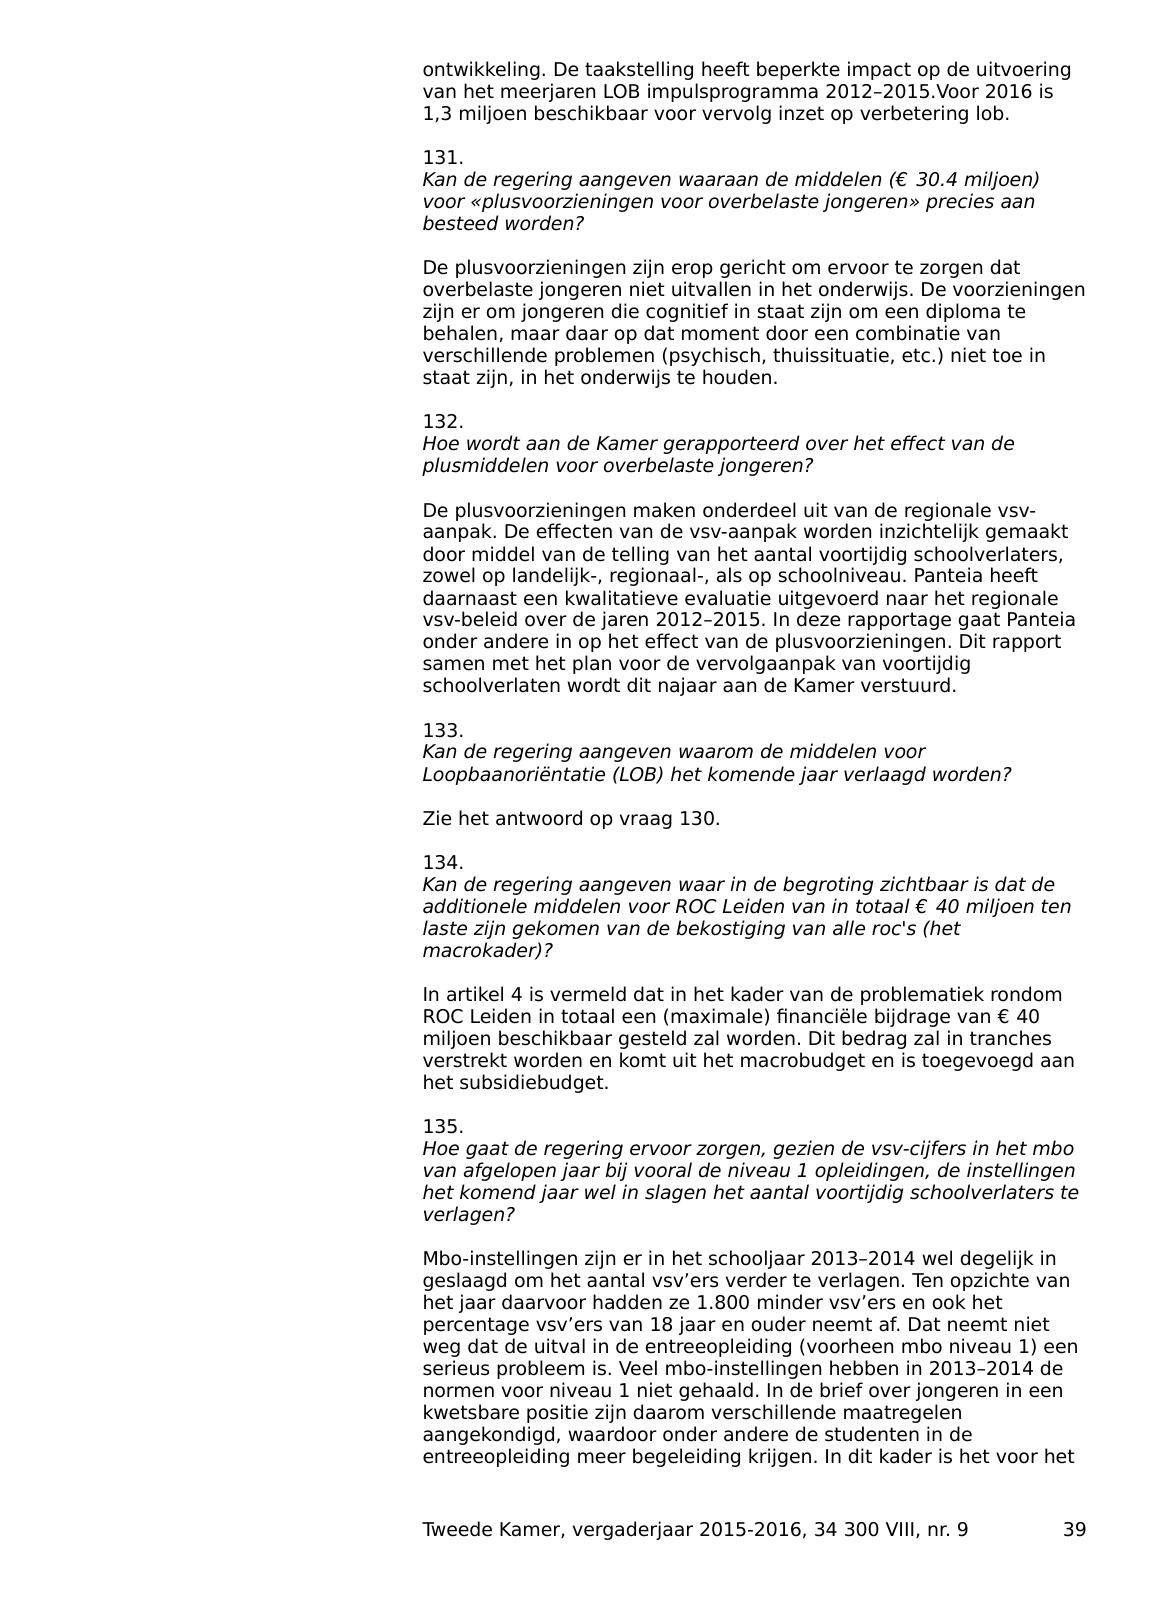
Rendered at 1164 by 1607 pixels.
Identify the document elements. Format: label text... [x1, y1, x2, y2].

text De plusvoorzieningen maken onderdeel uit van de regionale vsv-aanpak. De effecten van de vsv-aanpak worden inzichtelijk gemaakt door middel van de telling van het aantal voortijdig schoolverlaters, zowel op landelijk-, regionaal-, als op schoolniveau. Panteia heeft daarnaast een kwalitatieve evaluatie uitgevoerd naar het regionale vsv-beleid over de jaren 2012–2015. In deze rapportage gaat Panteia onder andere in op het effect van de plusvoorzieningen. Dit rapport samen met het plan voor de vervolgaanpak van voortijdig schoolverlaten wordt dit najaar aan de Kamer verstuurd. [422, 499, 1087, 697]
text Kan de regering aangeven waarom de middelen voor Loopbaanoriëntatie (LOB) het komende jaar verlaagd worden? [422, 741, 1087, 785]
text De plusvoorzieningen zijn erop gericht om ervoor te zorgen dat overbelaste jongeren niet uitvallen in het onderwijs. De voorzieningen zijn er om jongeren die cognitief in staat zijn om een diploma te behalen, maar daar op dat moment door een combinatie van verschillende problemen (psychisch, thuissituatie, etc.) niet toe in staat zijn, in het onderwijs te houden. [422, 257, 1087, 389]
text 132. [422, 411, 1087, 433]
text Hoe wordt aan de Kamer gerapporteerd over het effect van de plusmiddelen voor overbelaste jongeren? [422, 433, 1087, 477]
text In artikel 4 is vermeld dat in het kader van de problematiek rondom ROC Leiden in totaal een (maximale) financiële bijdrage van € 40 miljoen beschikbaar gesteld zal worden. Dit bedrag zal in tranches verstrekt worden en komt uit het macrobudget en is toegevoegd aan het subsidiebudget. [422, 984, 1087, 1094]
text 133. [422, 719, 1087, 741]
text 131. [422, 147, 1087, 169]
text Kan de regering aangeven waar in de begroting zichtbaar is dat de additionele middelen voor ROC Leiden van in totaal € 40 miljoen ten laste zijn gekomen van de bekostiging van alle roc's (het macrokader)? [422, 874, 1087, 962]
text 134. [422, 852, 1087, 874]
text ontwikkeling. De taakstelling heeft beperkte impact op de uitvoering van het meerjaren LOB impulsprogramma 2012–2015.Voor 2016 is 1,3 miljoen beschikbaar voor vervolg inzet op verbetering lob. [422, 59, 1087, 125]
text 135. [422, 1116, 1087, 1138]
text Mbo-instellingen zijn er in het schooljaar 2013–2014 wel degelijk in geslaagd om het aantal vsv’ers verder te verlagen. Ten opzichte van het jaar daarvoor hadden ze 1.800 minder vsv’ers en ook het percentage vsv’ers van 18 jaar en ouder neemt af. Dat neemt niet weg dat de uitval in de entreeopleiding (voorheen mbo niveau 1) een serieus probleem is. Veel mbo-instellingen hebben in 2013–2014 de normen voor niveau 1 niet gehaald. In de brief over jongeren in een kwetsbare positie zijn daarom verschillende maatregelen aangekondigd, waardoor onder andere de studenten in de entreeopleiding meer begeleiding krijgen. In dit kader is het voor het [422, 1248, 1087, 1468]
text Kan de regering aangeven waaraan de middelen (€ 30.4 miljoen) voor «plusvoorzieningen voor overbelaste jongeren» precies aan besteed worden? [422, 169, 1087, 235]
text Hoe gaat de regering ervoor zorgen, gezien de vsv-cijfers in het mbo van afgelopen jaar bij vooral de niveau 1 opleidingen, de instellingen het komend jaar wel in slagen het aantal voortijdig schoolverlaters te verlagen? [422, 1138, 1087, 1226]
text Zie het antwoord op vraag 130. [422, 808, 1087, 829]
